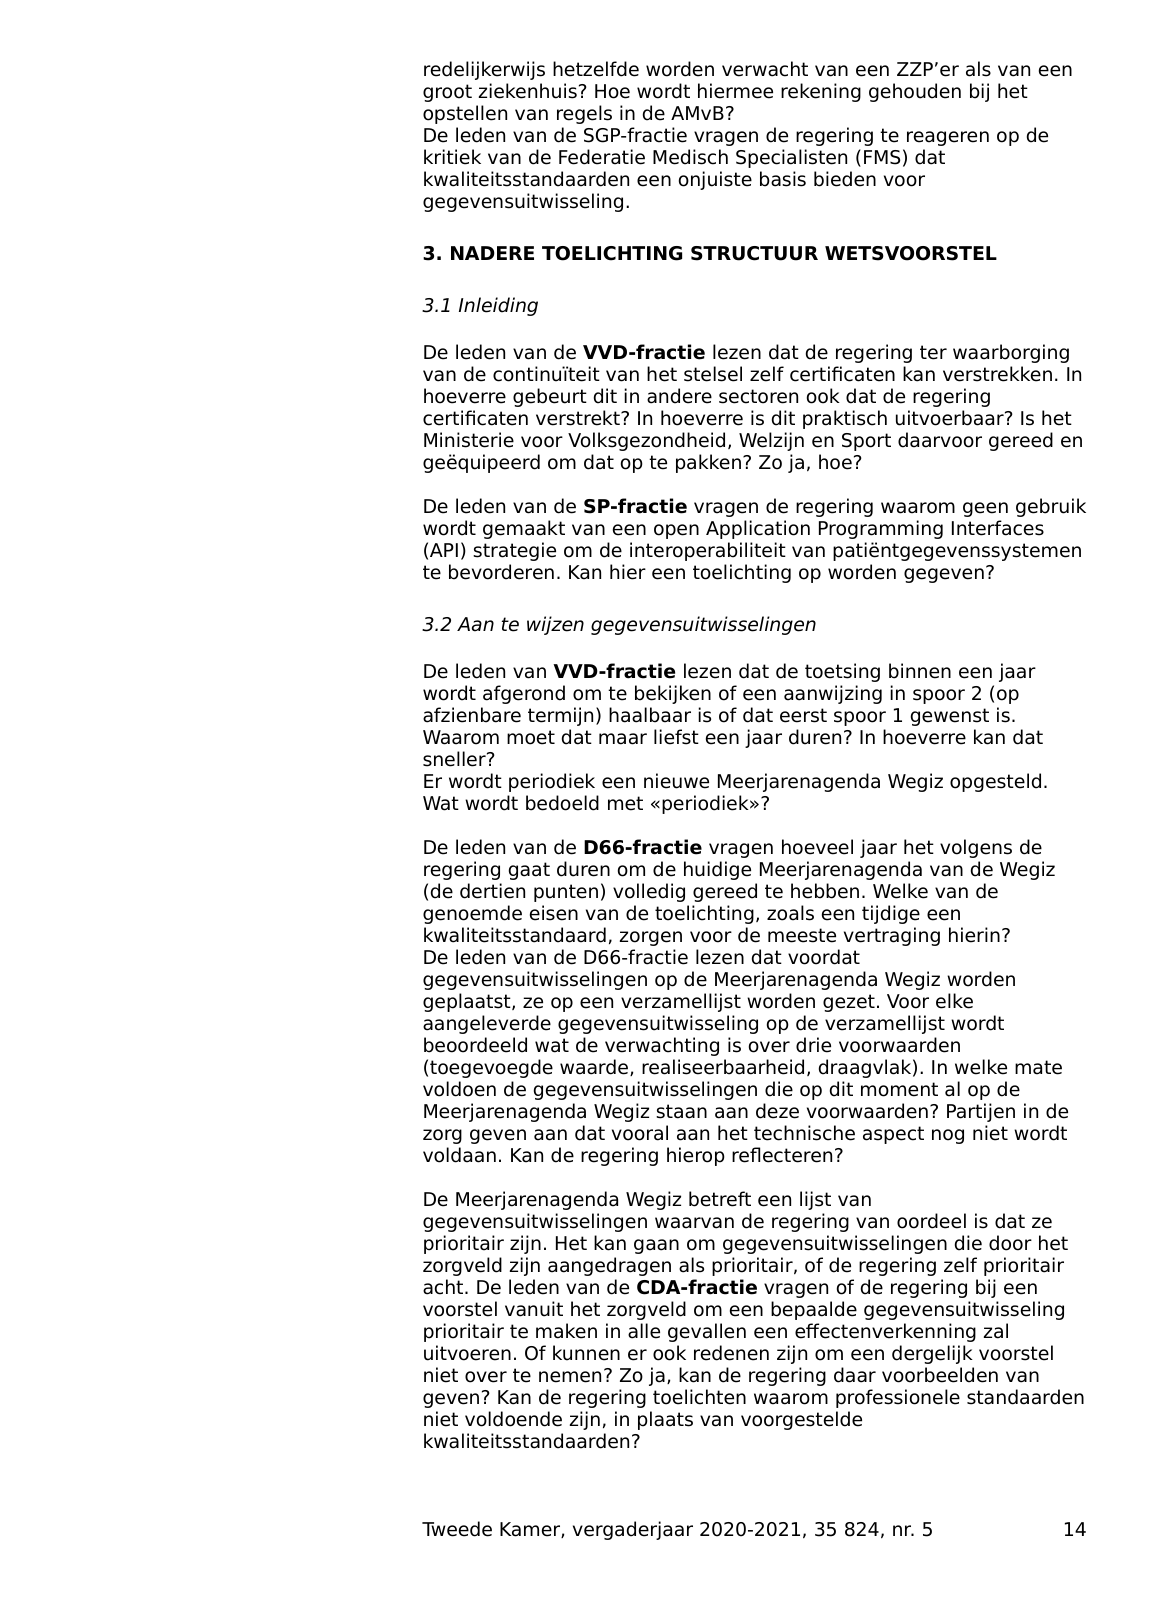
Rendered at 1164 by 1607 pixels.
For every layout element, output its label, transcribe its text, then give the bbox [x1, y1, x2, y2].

text De leden van de SGP-fractie vragen de regering te reageren op de kritiek van de Federatie Medisch Specialisten (FMS) dat kwaliteitsstandaarden een onjuiste basis bieden voor gegevensuitwisseling. [422, 125, 1087, 213]
text redelijkerwijs hetzelfde worden verwacht van een ZZP’er als van een groot ziekenhuis? Hoe wordt hiermee rekening gehouden bij het opstellen van regels in de AMvB? [422, 59, 1087, 125]
text De leden van de VVD-fractie lezen dat de regering ter waarborging van de continuïteit van het stelsel zelf certificaten kan verstrekken. In hoeverre gebeurt dit in andere sectoren ook dat de regering certificaten verstrekt? In hoeverre is dit praktisch uitvoerbaar? Is het Ministerie voor Volksgezondheid, Welzijn en Sport daarvoor gereed en geëquipeerd om dat op te pakken? Zo ja, hoe? [422, 342, 1087, 474]
text De leden van de SP-fractie vragen de regering waarom geen gebruik wordt gemaakt van een open Application Programming Interfaces (API) strategie om de interoperabiliteit van patiëntgegevenssystemen te bevorderen. Kan hier een toelichting op worden gegeven? [422, 496, 1087, 584]
subtitle 3.1 Inleiding [422, 295, 1087, 317]
text De leden van de D66-fractie lezen dat voordat gegevensuitwisselingen op de Meerjarenagenda Wegiz worden geplaatst, ze op een verzamellijst worden gezet. Voor elke aangeleverde gegevensuitwisseling op de verzamellijst wordt beoordeeld wat de verwachting is over drie voorwaarden (toegevoegde waarde, realiseerbaarheid, draagvlak). In welke mate voldoen de gegevensuitwisselingen die op dit moment al op de Meerjarenagenda Wegiz staan aan deze voorwaarden? Partijen in de zorg geven aan dat vooral aan het technische aspect nog niet wordt voldaan. Kan de regering hierop reflecteren? [422, 947, 1087, 1167]
text De leden van VVD-fractie lezen dat de toetsing binnen een jaar wordt afgerond om te bekijken of een aanwijzing in spoor 2 (op afzienbare termijn) haalbaar is of dat eerst spoor 1 gewenst is. Waarom moet dat maar liefst een jaar duren? In hoeverre kan dat sneller? [422, 661, 1087, 771]
subtitle 3.2 Aan te wijzen gegevensuitwisselingen [422, 614, 1087, 636]
subtitle 3. NADERE TOELICHTING STRUCTUUR WETSVOORSTEL [422, 243, 1087, 265]
text Er wordt periodiek een nieuwe Meerjarenagenda Wegiz opgesteld. Wat wordt bedoeld met «periodiek»? [422, 771, 1087, 815]
text De Meerjarenagenda Wegiz betreft een lijst van gegevensuitwisselingen waarvan de regering van oordeel is dat ze prioritair zijn. Het kan gaan om gegevensuitwisselingen die door het zorgveld zijn aangedragen als prioritair, of de regering zelf prioritair acht. De leden van de CDA-fractie vragen of de regering bij een voorstel vanuit het zorgveld om een bepaalde gegevensuitwisseling prioritair te maken in alle gevallen een effectenverkenning zal uitvoeren. Of kunnen er ook redenen zijn om een dergelijk voorstel niet over te nemen? Zo ja, kan de regering daar voorbeelden van geven? Kan de regering toelichten waarom professionele standaarden niet voldoende zijn, in plaats van voorgestelde kwaliteitsstandaarden? [422, 1189, 1087, 1452]
text De leden van de D66-fractie vragen hoeveel jaar het volgens de regering gaat duren om de huidige Meerjarenagenda van de Wegiz (de dertien punten) volledig gereed te hebben. Welke van de genoemde eisen van de toelichting, zoals een tijdige een kwaliteitsstandaard, zorgen voor de meeste vertraging hierin? [422, 837, 1087, 947]
